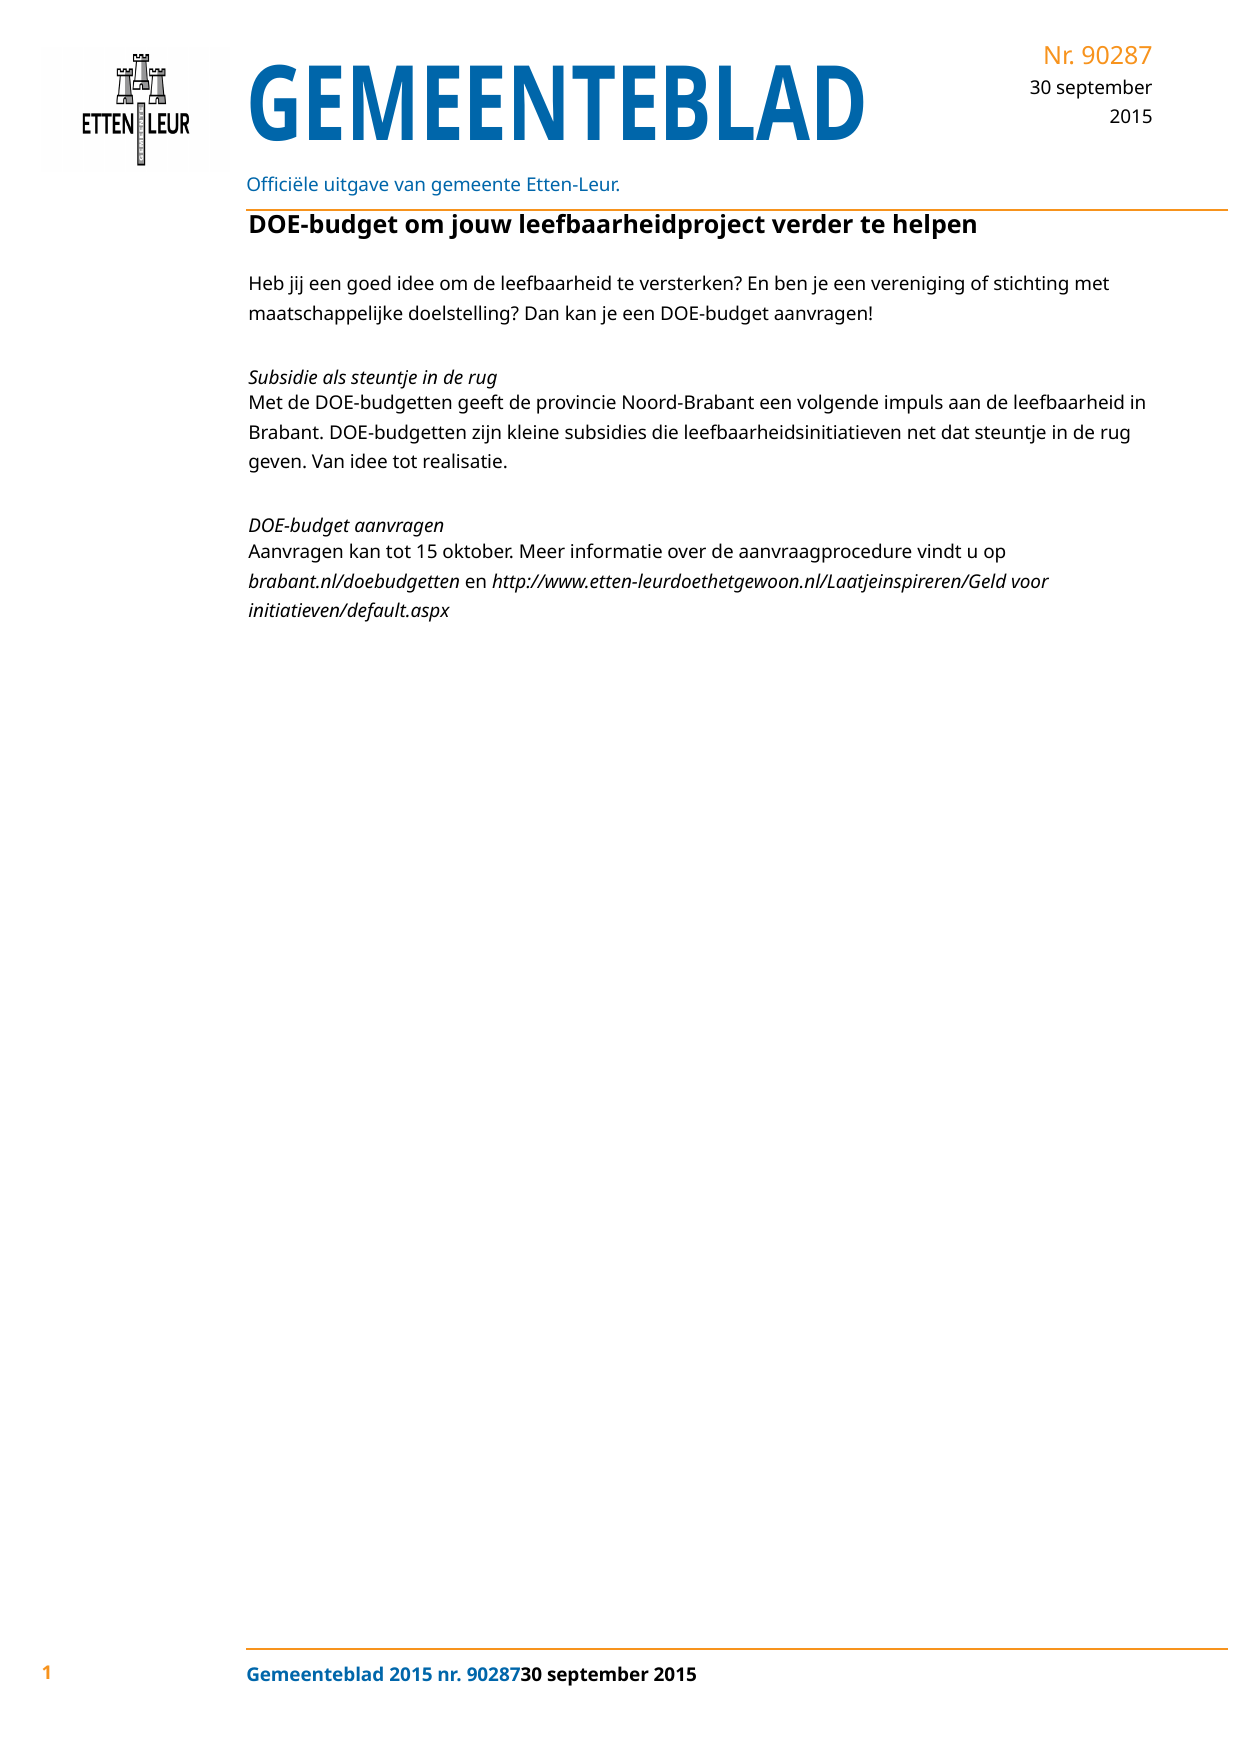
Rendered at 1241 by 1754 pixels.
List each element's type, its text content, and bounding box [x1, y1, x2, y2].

text Aanvragen kan tot 15 oktober. Meer informatie over de aanvraagprocedure vindt u op brabant.nl/doebudgetten en http://www.etten-leurdoethetgewoon.nl/Laatjeinspireren/Geld voor initiatieven/default.aspx [248, 538, 1152, 623]
text DOE-budget aanvragen [248, 513, 1152, 538]
text Heb jij een goed idee om de leefbaarheid te versterken? En ben je een vereniging of stichting met maatschappelijke doelstelling? Dan kan je een DOE-budget aanvragen! [248, 270, 1152, 326]
text Met de DOE-budgetten geeft de provincie Noord-Brabant een volgende impuls aan de leefbaarheid in Brabant. DOE-budgetten zijn kleine subsidies die leefbaarheidsinitiatieven net dat steuntje in de rug geven. Van idee tot realisatie. [248, 389, 1152, 474]
text Subsidie als steuntje in de rug [248, 364, 1152, 389]
text DOE-budget om jouw leefbaarheidproject verder te helpen [248, 211, 1152, 241]
picture [41, 47, 231, 172]
